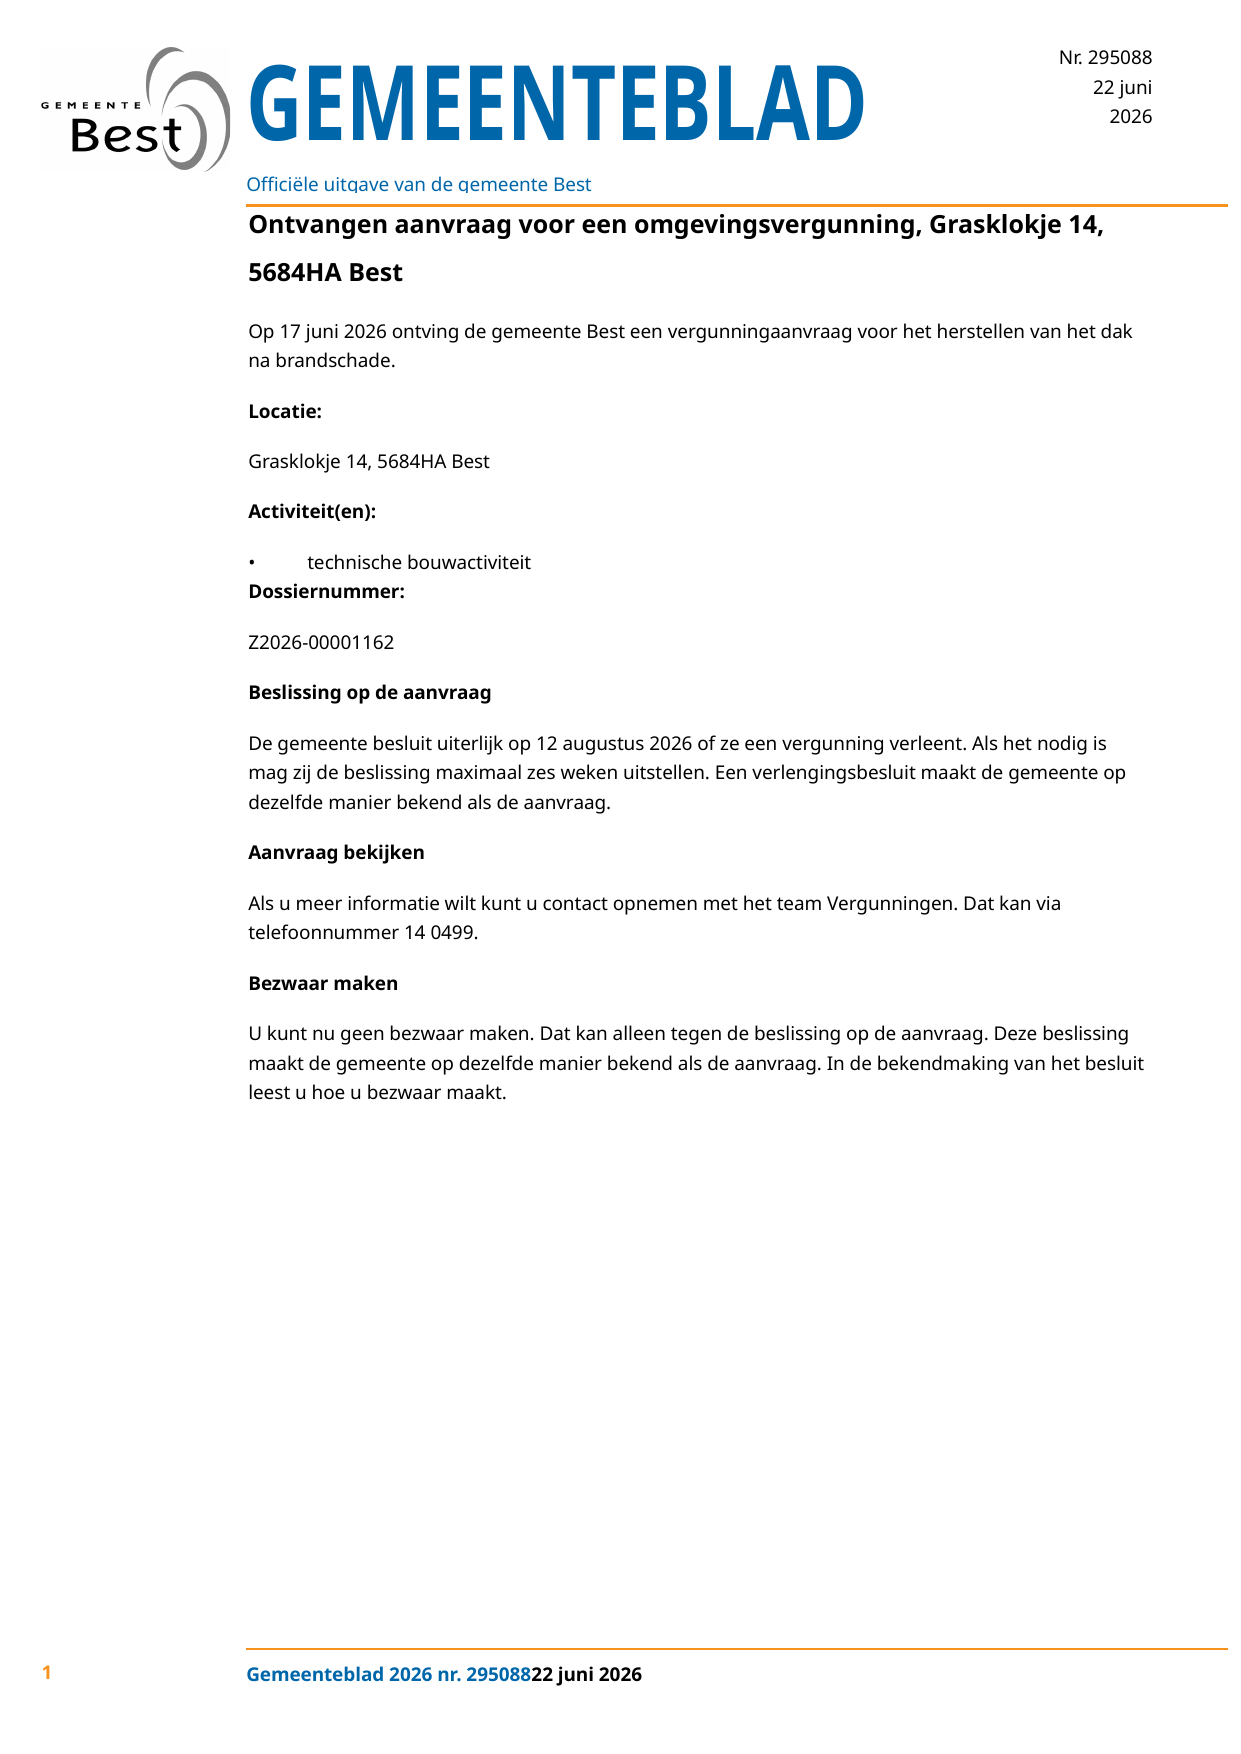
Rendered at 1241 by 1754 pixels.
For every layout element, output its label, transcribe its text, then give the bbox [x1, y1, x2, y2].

text Op 17 juni 2026 ontving de gemeente Best een vergunningaanvraag voor het herstellen van het dak na brandschade. [248, 318, 1152, 373]
text Dossiernummer: [248, 579, 1152, 604]
text Bezwaar maken [248, 970, 1152, 996]
picture [41, 47, 231, 172]
text Z2026-00001162 [248, 629, 1152, 655]
text Aanvraag bekijken [248, 839, 1152, 865]
text De gemeente besluit uiterlijk op 12 augustus 2026 of ze een vergunning verleent. Als het nodig is mag zij de beslissing maximaal zes weken uitstellen. Een verlengingsbesluit maakt de gemeente op dezelfde manier bekend als de aanvraag. [248, 730, 1152, 815]
list technische bouwactiviteit [248, 549, 1152, 575]
text Als u meer informatie wilt kunt u contact opnemen met het team Vergunningen. Dat kan via telefoonnummer 14 0499. [248, 890, 1152, 945]
text U kunt nu geen bezwaar maken. Dat kan alleen tegen de beslissing op de aanvraag. Deze beslissing maakt de gemeente op dezelfde manier bekend als de aanvraag. In de bekendmaking van het besluit leest u hoe u bezwaar maakt. [248, 1020, 1152, 1105]
text Locatie: [248, 398, 1152, 424]
text Grasklokje 14, 5684HA Best [248, 448, 1152, 474]
text Activiteit(en): [248, 499, 1152, 524]
text Ontvangen aanvraag voor een omgevingsvergunning, Grasklokje 14, 5684HA Best [248, 207, 1152, 288]
text Beslissing op de aanvraag [248, 679, 1152, 705]
